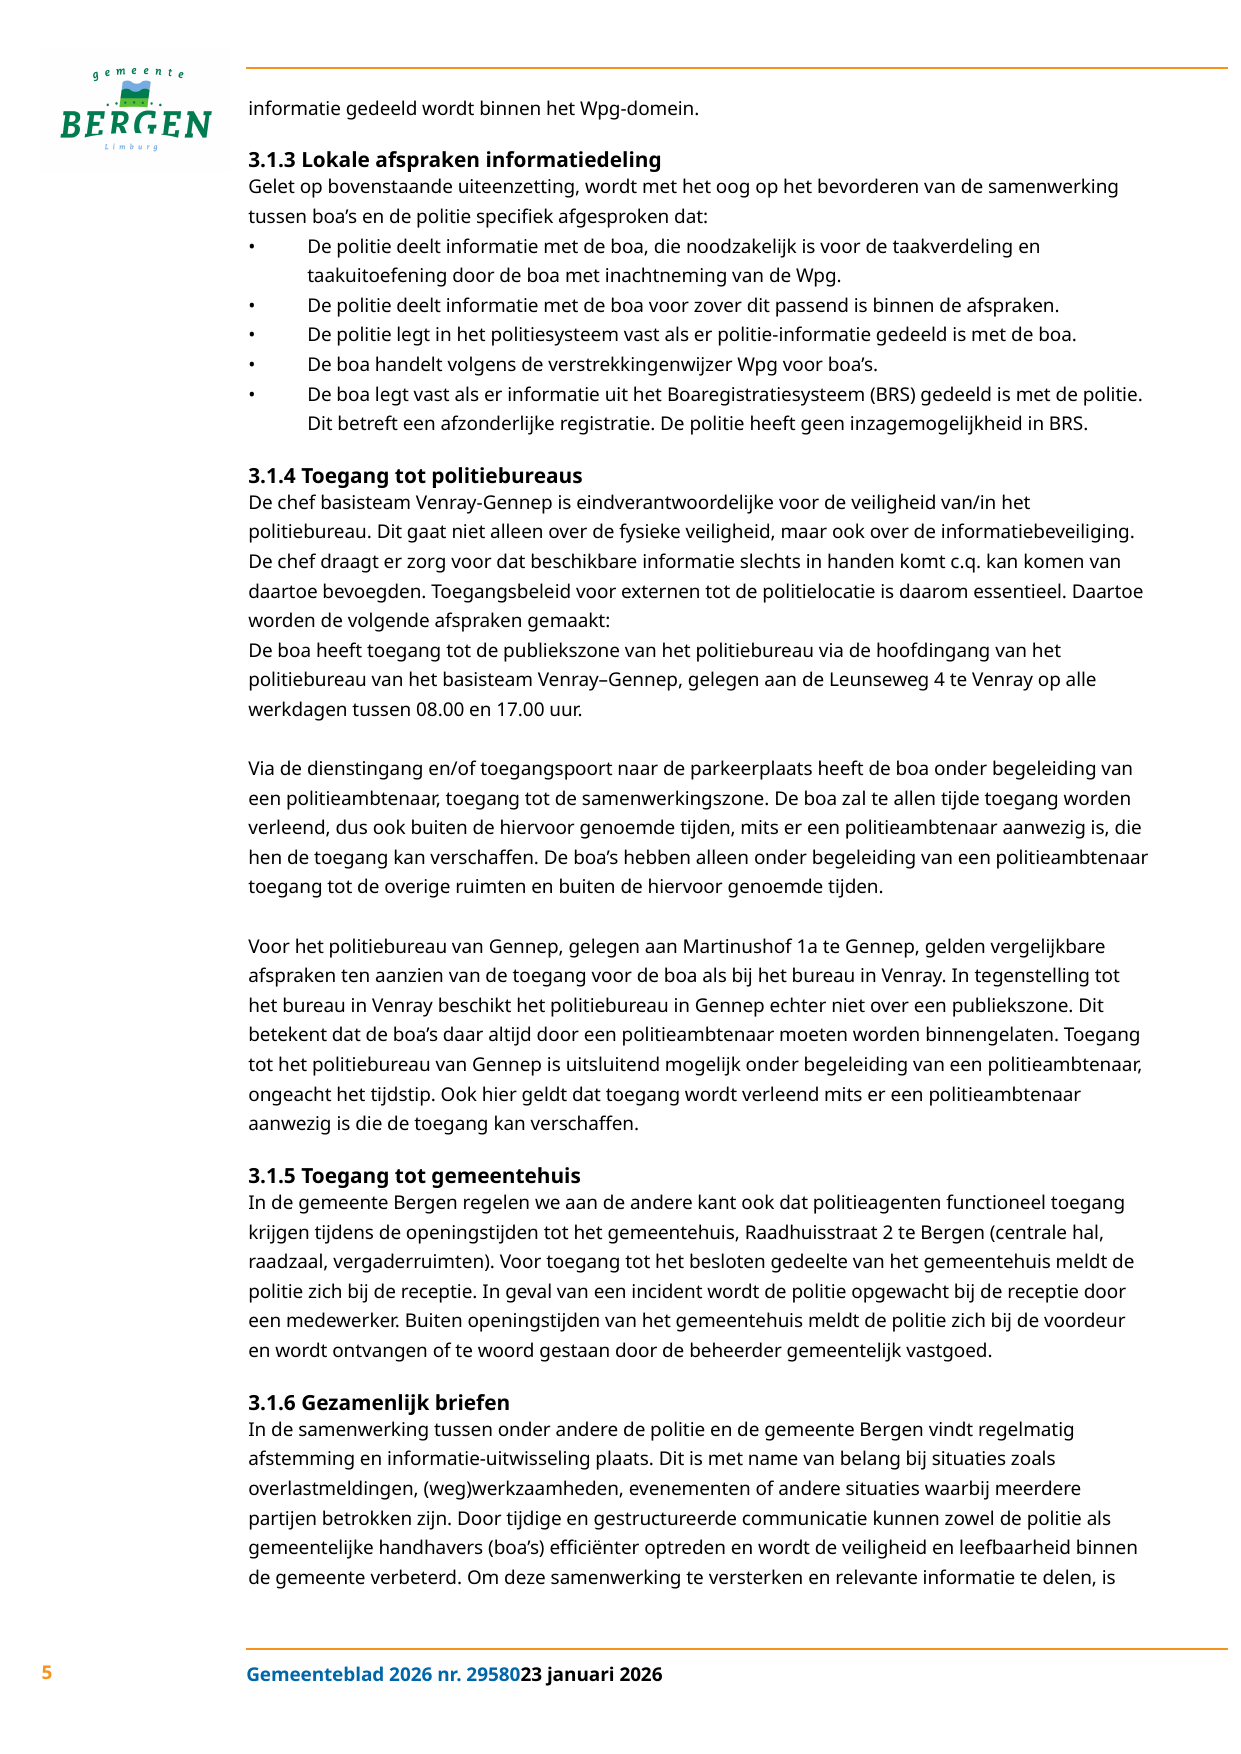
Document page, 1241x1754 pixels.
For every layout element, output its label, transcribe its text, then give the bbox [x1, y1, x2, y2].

list De politie deelt informatie met de boa, die noodzakelijk is voor de taakverdeling en taakuitoefening door de boa met inachtneming van de Wpg. [248, 233, 1152, 288]
text 3.1.6 Gezamenlijk briefen [248, 1388, 1152, 1416]
text De chef basisteam Venray-Gennep is eindverantwoordelijke voor de veiligheid van/in het politiebureau. Dit gaat niet alleen over de fysieke veiligheid, maar ook over de informatiebeveiliging. De chef draagt er zorg voor dat beschikbare informatie slechts in handen komt c.q. kan komen van daartoe bevoegden. Toegangsbeleid voor externen tot de politielocatie is daarom essentieel. Daartoe worden de volgende afspraken gemaakt: [248, 489, 1152, 633]
text Via de dienstingang en/of toegangspoort naar de parkeerplaats heeft de boa onder begeleiding van een politieambtenaar, toegang tot de samenwerkingszone. De boa zal te allen tijde toegang worden verleend, dus ook buiten de hiervoor genoemde tijden, mits er een politieambtenaar aanwezig is, die hen de toegang kan verschaffen. De boa’s hebben alleen onder begeleiding van een politieambtenaar toegang tot de overige ruimten en buiten de hiervoor genoemde tijden. [248, 755, 1152, 899]
text In de samenwerking tussen onder andere de politie en de gemeente Bergen vindt regelmatig afstemming en informatie-uitwisseling plaats. Dit is met name van belang bij situaties zoals overlastmeldingen, (weg)werkzaamheden, evenementen of andere situaties waarbij meerdere partijen betrokken zijn. Door tijdige en gestructureerde communicatie kunnen zowel de politie als gemeentelijke handhavers (boa’s) efficiënter optreden en wordt de veiligheid en leefbaarheid binnen de gemeente verbeterd. Om deze samenwerking te versterken en relevante informatie te delen, is [248, 1416, 1152, 1590]
list De politie deelt informatie met de boa voor zover dit passend is binnen de afspraken. [248, 292, 1152, 318]
text 3.1.5 Toegang tot gemeentehuis [248, 1161, 1152, 1189]
text informatie gedeeld wordt binnen het Wpg-domein. [248, 95, 1152, 121]
text Voor het politiebureau van Gennep, gelegen aan Martinushof 1a te Gennep, gelden vergelijkbare afspraken ten aanzien van de toegang voor de boa als bij het bureau in Venray. In tegenstelling tot het bureau in Venray beschikt het politiebureau in Gennep echter niet over een publiekszone. Dit betekent dat de boa’s daar altijd door een politieambtenaar moeten worden binnengelaten. Toegang tot het politiebureau van Gennep is uitsluitend mogelijk onder begeleiding van een politieambtenaar, ongeacht het tijdstip. Ook hier geldt dat toegang wordt verleend mits er een politieambtenaar aanwezig is die de toegang kan verschaffen. [248, 933, 1152, 1136]
text De boa heeft toegang tot de publiekszone van het politiebureau via de hoofdingang van het politiebureau van het basisteam Venray–Gennep, gelegen aan de Leunseweg 4 te Venray op alle werkdagen tussen 08.00 en 17.00 uur. [248, 637, 1152, 722]
text 3.1.3 Lokale afspraken informatiedeling [248, 145, 1152, 174]
text Gelet op bovenstaande uiteenzetting, wordt met het oog op het bevorderen van de samenwerking tussen boa’s en de politie specifiek afgesproken dat: [248, 174, 1152, 229]
text 3.1.4 Toegang tot politiebureaus [248, 461, 1152, 489]
picture [41, 47, 231, 172]
text In de gemeente Bergen regelen we aan de andere kant ook dat politieagenten functioneel toegang krijgen tijdens de openingstijden tot het gemeentehuis, Raadhuisstraat 2 te Bergen (centrale hal, raadzaal, vergaderruimten). Voor toegang tot het besloten gedeelte van het gemeentehuis meldt de politie zich bij de receptie. In geval van een incident wordt de politie opgewacht bij de receptie door een medewerker. Buiten openingstijden van het gemeentehuis meldt de politie zich bij de voordeur en wordt ontvangen of te woord gestaan door de beheerder gemeentelijk vastgoed. [248, 1189, 1152, 1363]
list De boa handelt volgens de verstrekkingenwijzer Wpg voor boa’s. [248, 351, 1152, 377]
list De politie legt in het politiesysteem vast als er politie-informatie gedeeld is met de boa. [248, 322, 1152, 347]
list De boa legt vast als er informatie uit het Boaregistratiesysteem (BRS) gedeeld is met de politie. Dit betreft een afzonderlijke registratie. De politie heeft geen inzagemogelijkheid in BRS. [248, 381, 1152, 436]
